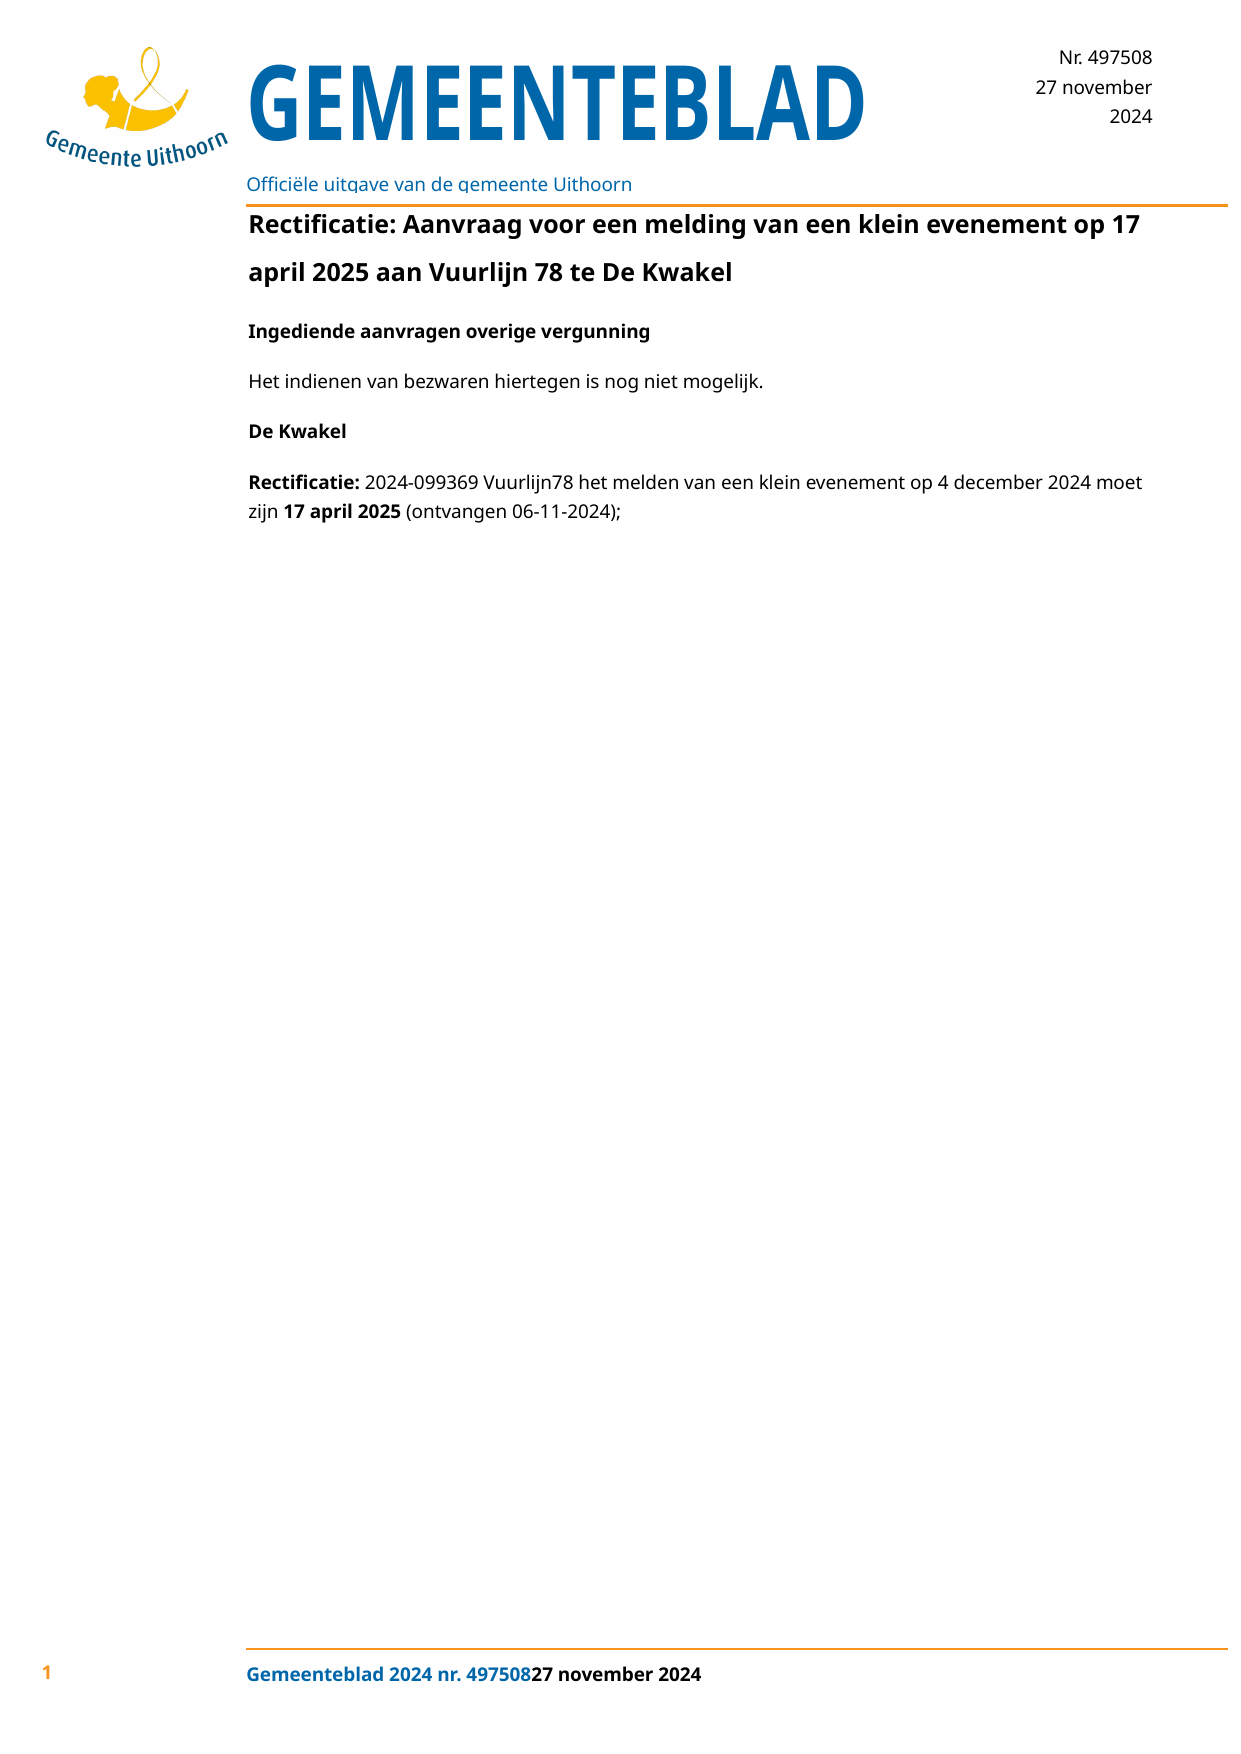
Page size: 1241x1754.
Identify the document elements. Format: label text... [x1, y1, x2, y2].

text De Kwakel [248, 419, 1152, 444]
picture [41, 47, 231, 172]
text Rectificatie: Aanvraag voor een melding van een klein evenement op 17 april 2025 aan Vuurlijn 78 te De Kwakel [248, 207, 1152, 288]
text Ingediende aanvragen overige vergunning [248, 318, 1152, 344]
text Het indienen van bezwaren hiertegen is nog niet mogelijk. [248, 368, 1152, 394]
text Rectificatie: 2024-099369 Vuurlijn78 het melden van een klein evenement op 4 december 2024 moet zijn 17 april 2025 (ontvangen 06-11-2024); [248, 469, 1152, 524]
